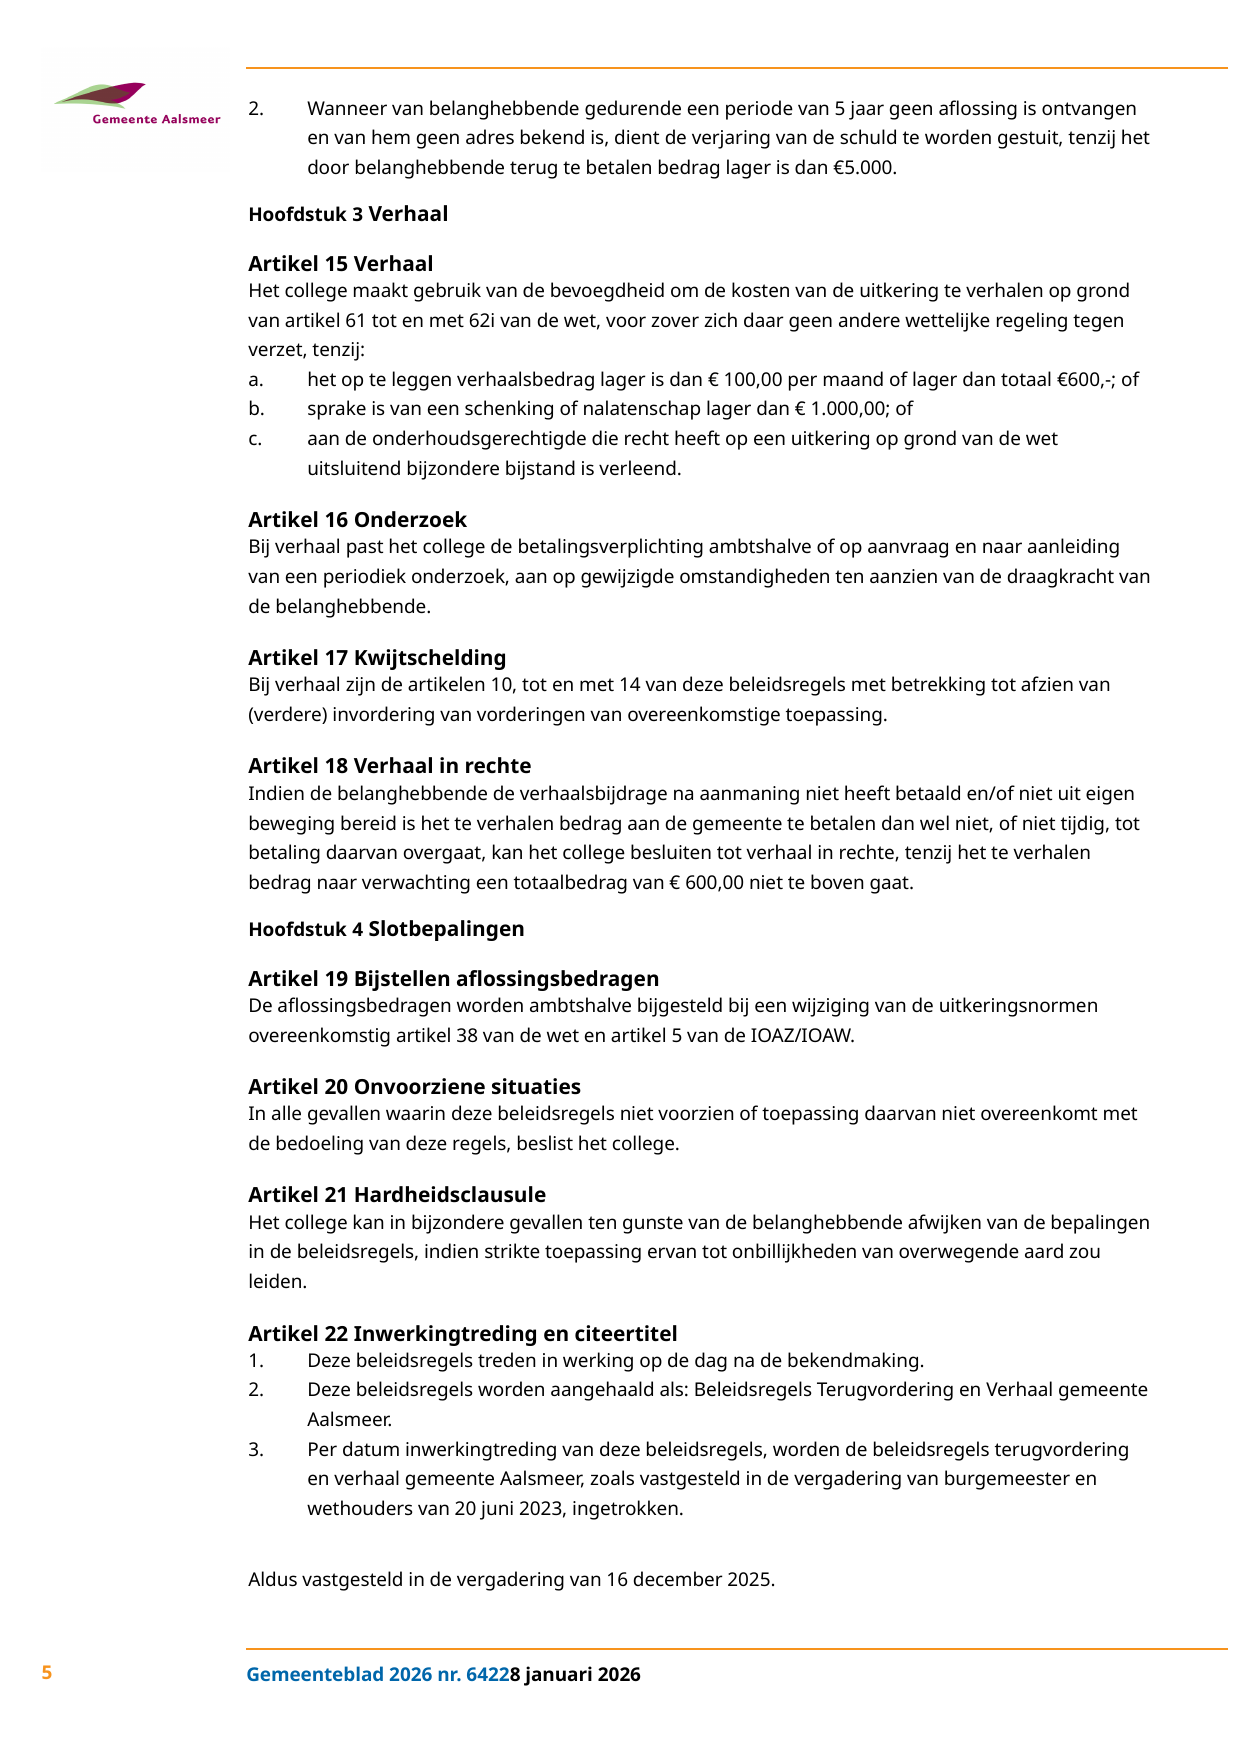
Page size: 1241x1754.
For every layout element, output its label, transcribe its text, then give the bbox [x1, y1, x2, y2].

list sprake is van een schenking of nalatenschap lager dan € 1.000,00; of [248, 396, 1152, 421]
text Artikel 16 Onderzoek [248, 505, 1152, 534]
list Deze beleidsregels worden aangehaald als: Beleidsregels Terugvordering en Verhaal gemeente Aalsmeer. [248, 1377, 1152, 1432]
text Artikel 18 Verhaal in rechte [248, 752, 1152, 780]
list aan de onderhoudsgerechtigde die recht heeft op een uitkering op grond van de wet uitsluitend bijzondere bijstand is verleend. [248, 425, 1152, 481]
text Hoofdstuk 4 Slotbepalingen [248, 914, 1152, 943]
text Artikel 17 Kwijtschelding [248, 643, 1152, 672]
text Bij verhaal past het college de betalingsverplichting ambtshalve of op aanvraag en naar aanleiding van een periodiek onderzoek, aan op gewijzigde omstandigheden ten aanzien van de draagkracht van de belanghebbende. [248, 534, 1152, 618]
text Bij verhaal zijn de artikelen 10, tot en met 14 van deze beleidsregels met betrekking tot afzien van (verdere) invordering van vorderingen van overeenkomstige toepassing. [248, 672, 1152, 727]
list Per datum inwerkingtreding van deze beleidsregels, worden de beleidsregels terugvordering en verhaal gemeente Aalsmeer, zoals vastgesteld in de vergadering van burgemeester en wethouders van 20 juni 2023, ingetrokken. [248, 1436, 1152, 1521]
list het op te leggen verhaalsbedrag lager is dan € 100,00 per maand of lager dan totaal €600,-; of [248, 366, 1152, 392]
text Het college kan in bijzondere gevallen ten gunste van de belanghebbende afwijken van de bepalingen in de beleidsregels, indien strikte toepassing ervan tot onbillijkheden van overwegende aard zou leiden. [248, 1209, 1152, 1294]
text Artikel 20 Onvoorziene situaties [248, 1072, 1152, 1101]
text Artikel 19 Bijstellen aflossingsbedragen [248, 964, 1152, 992]
picture [41, 47, 231, 172]
list Wanneer van belanghebbende gedurende een periode van 5 jaar geen aflossing is ontvangen en van hem geen adres bekend is, dient de verjaring van de schuld te worden gestuit, tenzij het door belanghebbende terug te betalen bedrag lager is dan €5.000. [248, 95, 1152, 180]
text Artikel 21 Hardheidsclausule [248, 1181, 1152, 1209]
text Aldus vastgesteld in de vergadering van 16 december 2025. [248, 1566, 1152, 1592]
text Artikel 15 Verhaal [248, 249, 1152, 277]
text De aflossingsbedragen worden ambtshalve bijgesteld bij een wijziging van de uitkeringsnormen overeenkomstig artikel 38 van de wet en artikel 5 van de IOAZ/IOAW. [248, 992, 1152, 1047]
text In alle gevallen waarin deze beleidsregels niet voorzien of toepassing daarvan niet overeenkomt met de bedoeling van deze regels, beslist het college. [248, 1101, 1152, 1156]
text Het college maakt gebruik van de bevoegdheid om de kosten van de uitkering te verhalen op grond van artikel 61 tot en met 62i van de wet, voor zover zich daar geen andere wettelijke regeling tegen verzet, tenzij: [248, 277, 1152, 362]
text Artikel 22 Inwerkingtreding en citeertitel [248, 1319, 1152, 1347]
text Hoofdstuk 3 Verhaal [248, 199, 1152, 228]
list Deze beleidsregels treden in werking op de dag na de bekendmaking. [248, 1347, 1152, 1373]
text Indien de belanghebbende de verhaalsbijdrage na aanmaning niet heeft betaald en/of niet uit eigen beweging bereid is het te verhalen bedrag aan de gemeente te betalen dan wel niet, of niet tijdig, tot betaling daarvan overgaat, kan het college besluiten tot verhaal in rechte, tenzij het te verhalen bedrag naar verwachting een totaalbedrag van € 600,00 niet te boven gaat. [248, 780, 1152, 894]
